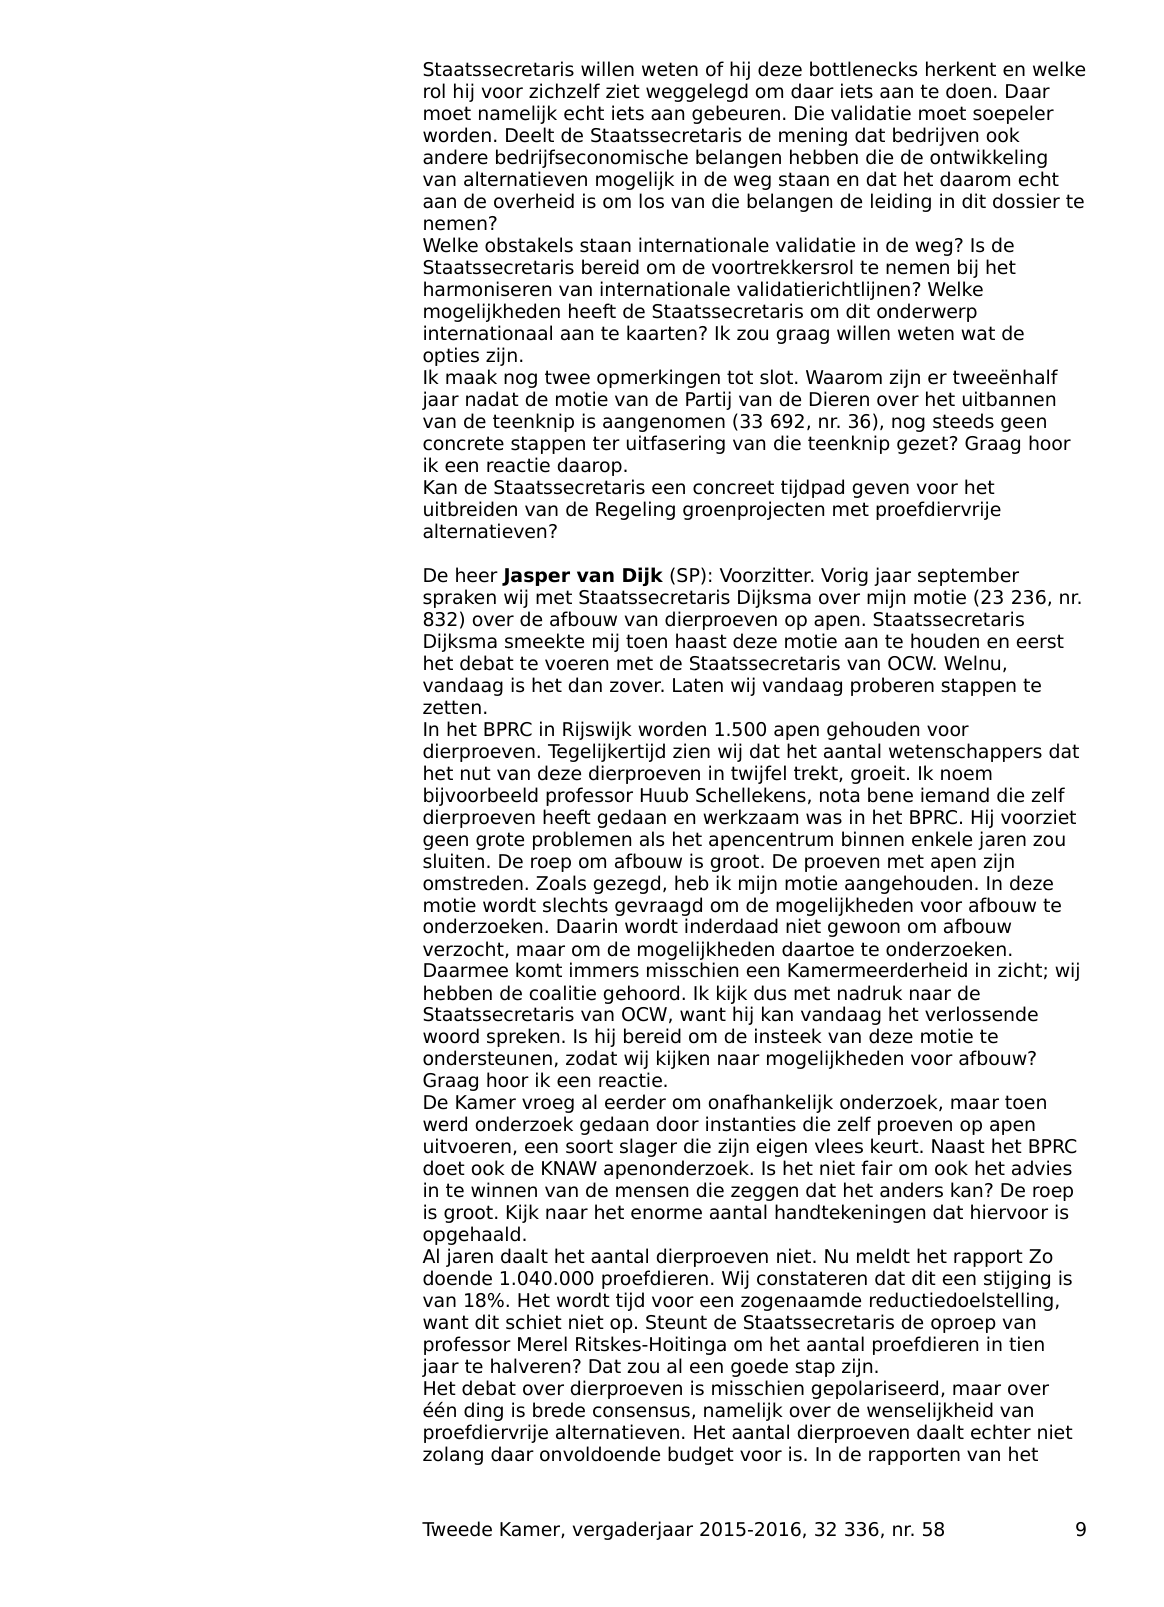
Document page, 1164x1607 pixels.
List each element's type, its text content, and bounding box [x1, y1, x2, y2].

text Ik maak nog twee opmerkingen tot slot. Waarom zijn er tweeënhalf jaar nadat de motie van de Partij van de Dieren over het uitbannen van de teenknip is aangenomen (33 692, nr. 36), nog steeds geen concrete stappen ter uitfasering van die teenknip gezet? Graag hoor ik een reactie daarop. [422, 367, 1087, 477]
text Welke obstakels staan internationale validatie in de weg? Is de Staatssecretaris bereid om de voortrekkersrol te nemen bij het harmoniseren van internationale validatierichtlijnen? Welke mogelijkheden heeft de Staatssecretaris om dit onderwerp internationaal aan te kaarten? Ik zou graag willen weten wat de opties zijn. [422, 235, 1087, 367]
text In het BPRC in Rijswijk worden 1.500 apen gehouden voor dierproeven. Tegelijkertijd zien wij dat het aantal wetenschappers dat het nut van deze dierproeven in twijfel trekt, groeit. Ik noem bijvoorbeeld professor Huub Schellekens, nota bene iemand die zelf dierproeven heeft gedaan en werkzaam was in het BPRC. Hij voorziet geen grote problemen als het apencentrum binnen enkele jaren zou sluiten. De roep om afbouw is groot. De proeven met apen zijn omstreden. Zoals gezegd, heb ik mijn motie aangehouden. In deze motie wordt slechts gevraagd om de mogelijkheden voor afbouw te onderzoeken. Daarin wordt inderdaad niet gewoon om afbouw verzocht, maar om de mogelijkheden daartoe te onderzoeken. Daarmee komt immers misschien een Kamermeerderheid in zicht; wij hebben de coalitie gehoord. Ik kijk dus met nadruk naar de Staatssecretaris van OCW, want hij kan vandaag het verlossende woord spreken. Is hij bereid om de insteek van deze motie te ondersteunen, zodat wij kijken naar mogelijkheden voor afbouw? Graag hoor ik een reactie. [422, 719, 1087, 1092]
text De heer Jasper van Dijk (SP): Voorzitter. Vorig jaar september spraken wij met Staatssecretaris Dijksma over mijn motie (23 236, nr. 832) over de afbouw van dierproeven op apen. Staatssecretaris Dijksma smeekte mij toen haast deze motie aan te houden en eerst het debat te voeren met de Staatssecretaris van OCW. Welnu, vandaag is het dan zover. Laten wij vandaag proberen stappen te zetten. [422, 565, 1087, 719]
text Al jaren daalt het aantal dierproeven niet. Nu meldt het rapport Zo doende 1.040.000 proefdieren. Wij constateren dat dit een stijging is van 18%. Het wordt tijd voor een zogenaamde reductiedoelstelling, want dit schiet niet op. Steunt de Staatssecretaris de oproep van professor Merel Ritskes-Hoitinga om het aantal proefdieren in tien jaar te halveren? Dat zou al een goede stap zijn. [422, 1246, 1087, 1378]
text Staatssecretaris willen weten of hij deze bottlenecks herkent en welke rol hij voor zichzelf ziet weggelegd om daar iets aan te doen. Daar moet namelijk echt iets aan gebeuren. Die validatie moet soepeler worden. Deelt de Staatssecretaris de mening dat bedrijven ook andere bedrijfseconomische belangen hebben die de ontwikkeling van alternatieven mogelijk in de weg staan en dat het daarom echt aan de overheid is om los van die belangen de leiding in dit dossier te nemen? [422, 59, 1087, 235]
text De Kamer vroeg al eerder om onafhankelijk onderzoek, maar toen werd onderzoek gedaan door instanties die zelf proeven op apen uitvoeren, een soort slager die zijn eigen vlees keurt. Naast het BPRC doet ook de KNAW apenonderzoek. Is het niet fair om ook het advies in te winnen van de mensen die zeggen dat het anders kan? De roep is groot. Kijk naar het enorme aantal handtekeningen dat hiervoor is opgehaald. [422, 1092, 1087, 1246]
text Het debat over dierproeven is misschien gepolariseerd, maar over één ding is brede consensus, namelijk over de wenselijkheid van proefdiervrije alternatieven. Het aantal dierproeven daalt echter niet zolang daar onvoldoende budget voor is. In de rapporten van het [422, 1378, 1087, 1466]
text Kan de Staatssecretaris een concreet tijdpad geven voor het uitbreiden van de Regeling groenprojecten met proefdiervrije alternatieven? [422, 477, 1087, 543]
